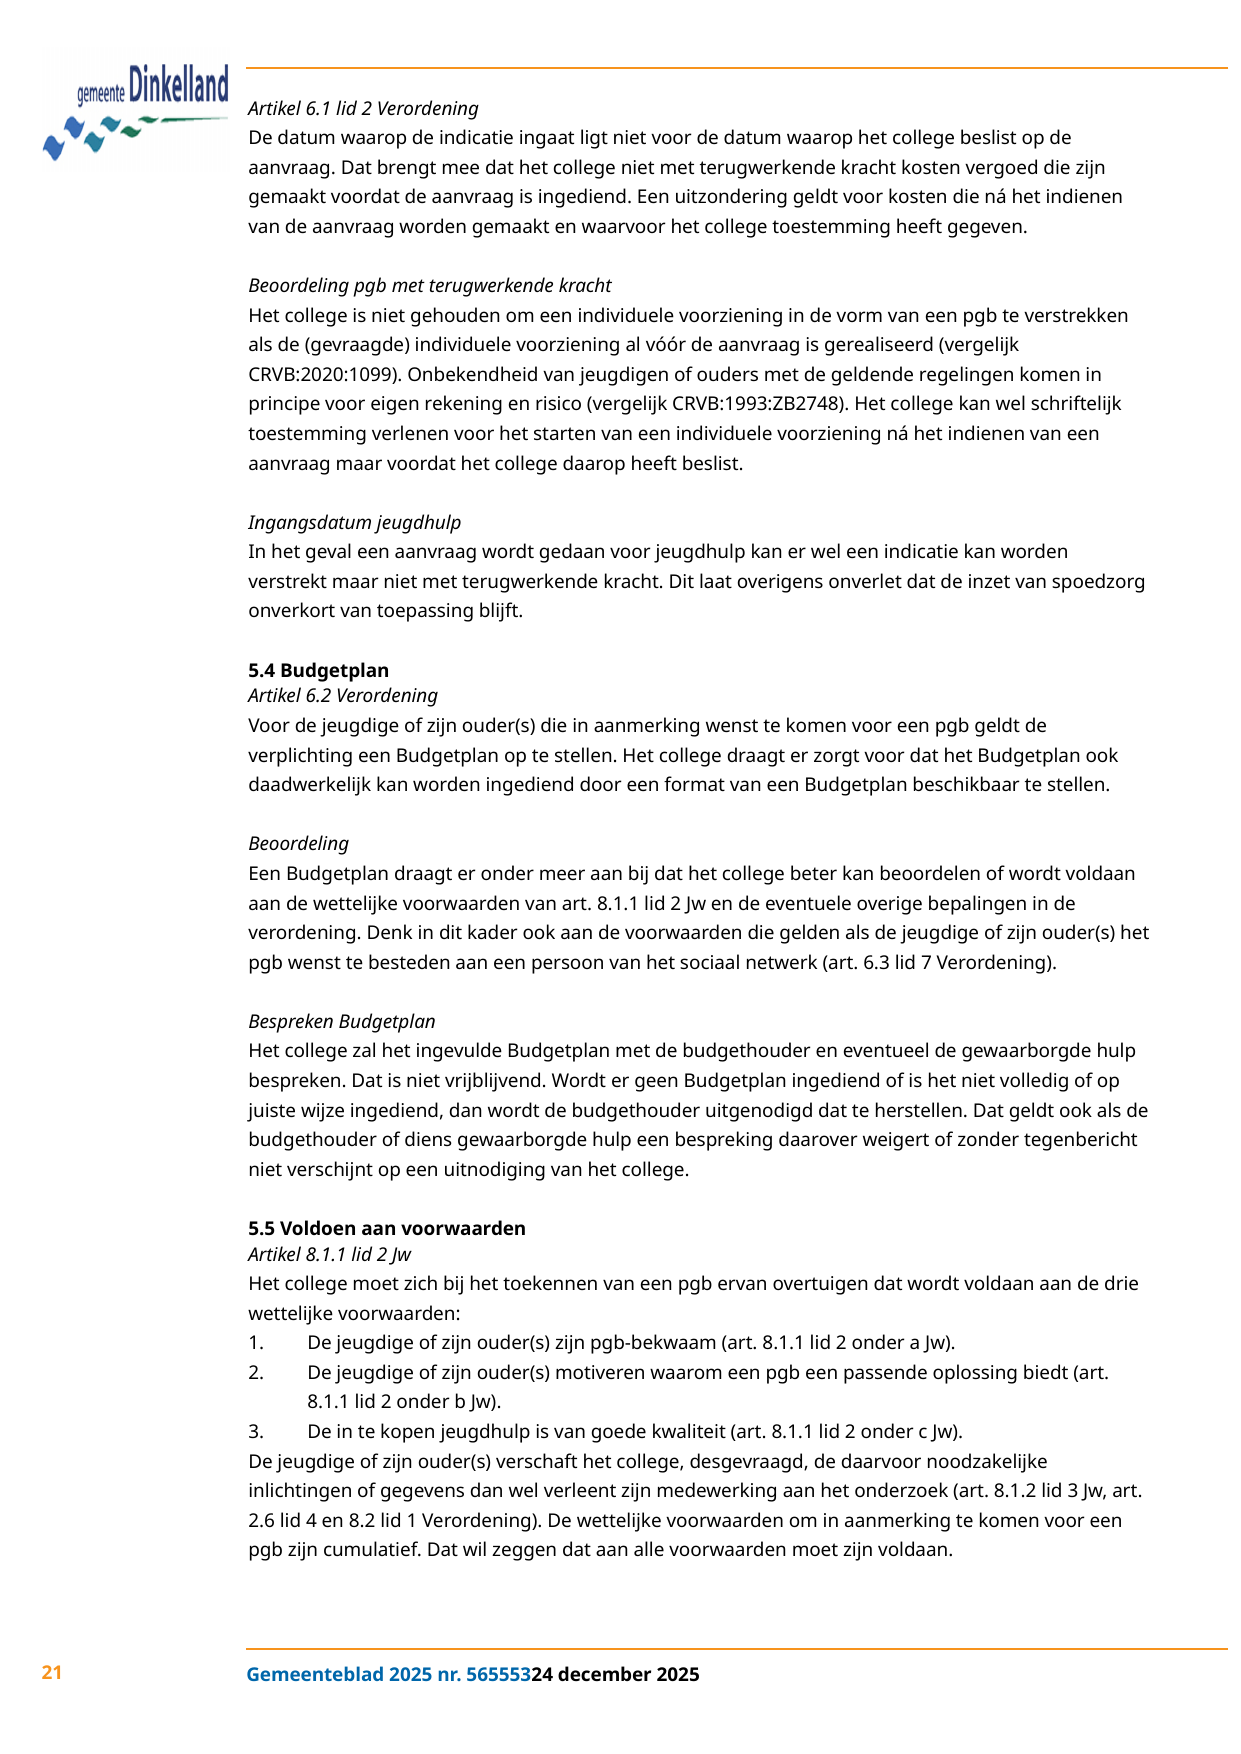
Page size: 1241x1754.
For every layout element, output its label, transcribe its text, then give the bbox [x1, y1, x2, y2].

list De jeugdige of zijn ouder(s) zijn pgb-bekwaam (art. 8.1.1 lid 2 onder a Jw). [248, 1329, 1152, 1355]
text Beoordeling [248, 831, 1152, 856]
text Bespreken Budgetplan [248, 1008, 1152, 1034]
text Ingangsdatum jeugdhulp [248, 509, 1152, 535]
list De in te kopen jeugdhulp is van goede kwaliteit (art. 8.1.1 lid 2 onder c Jw). [248, 1418, 1152, 1444]
picture [41, 47, 231, 172]
text De datum waarop de indicatie ingaat ligt niet voor de datum waarop het college beslist op de aanvraag. Dat brengt mee dat het college niet met terugwerkende kracht kosten vergoed die zijn gemaakt voordat de aanvraag is ingediend. Een uitzondering geldt voor kosten die ná het indienen van de aanvraag worden gemaakt en waarvoor het college toestemming heeft gegeven. [248, 124, 1152, 239]
text In het geval een aanvraag wordt gedaan voor jeugdhulp kan er wel een indicatie kan worden verstrekt maar niet met terugwerkende kracht. Dit laat overigens onverlet dat de inzet van spoedzorg onverkort van toepassing blijft. [248, 538, 1152, 623]
text Het college zal het ingevulde Budgetplan met de budgethouder en eventueel de gewaarborgde hulp bespreken. Dat is niet vrijblijvend. Wordt er geen Budgetplan ingediend of is het niet volledig of op juiste wijze ingediend, dan wordt de budgethouder uitgenodigd dat te herstellen. Dat geldt ook als de budgethouder of diens gewaarborgde hulp een bespreking daarover weigert of zonder tegenbericht niet verschijnt op een uitnodiging van het college. [248, 1038, 1152, 1182]
text Artikel 8.1.1 lid 2 Jw [248, 1241, 1152, 1267]
text Artikel 6.1 lid 2 Verordening [248, 95, 1152, 121]
text 5.5 Voldoen aan voorwaarden [248, 1215, 1152, 1241]
text Het college is niet gehouden om een individuele voorziening in de vorm van een pgb te verstrekken als de (gevraagde) individuele voorziening al vóór de aanvraag is gerealiseerd (vergelijk CRVB:2020:1099). Onbekendheid van jeugdigen of ouders met de geldende regelingen komen in principe voor eigen rekening en risico (vergelijk CRVB:1993:ZB2748). Het college kan wel schriftelijk toestemming verlenen voor het starten van een individuele voorziening ná het indienen van een aanvraag maar voordat het college daarop heeft beslist. [248, 302, 1152, 476]
text Een Budgetplan draagt er onder meer aan bij dat het college beter kan beoordelen of wordt voldaan aan de wettelijke voorwaarden van art. 8.1.1 lid 2 Jw en de eventuele overige bepalingen in de verordening. Denk in dit kader ook aan de voorwaarden die gelden als de jeugdige of zijn ouder(s) het pgb wenst te besteden aan een persoon van het sociaal netwerk (art. 6.3 lid 7 Verordening). [248, 860, 1152, 974]
text Artikel 6.2 Verordening [248, 683, 1152, 708]
list De jeugdige of zijn ouder(s) motiveren waarom een pgb een passende oplossing biedt (art. 8.1.1 lid 2 onder b Jw). [248, 1359, 1152, 1414]
text Beoordeling pgb met terugwerkende kracht [248, 272, 1152, 298]
text De jeugdige of zijn ouder(s) verschaft het college, desgevraagd, de daarvoor noodzakelijke inlichtingen of gegevens dan wel verleent zijn medewerking aan het onderzoek (art. 8.1.2 lid 3 Jw, art. 2.6 lid 4 en 8.2 lid 1 Verordening). De wettelijke voorwaarden om in aanmerking te komen voor een pgb zijn cumulatief. Dat wil zeggen dat aan alle voorwaarden moet zijn voldaan. [248, 1448, 1152, 1562]
text 5.4 Budgetplan [248, 657, 1152, 683]
text Voor de jeugdige of zijn ouder(s) die in aanmerking wenst te komen voor een pgb geldt de verplichting een Budgetplan op te stellen. Het college draagt er zorgt voor dat het Budgetplan ook daadwerkelijk kan worden ingediend door een format van een Budgetplan beschikbaar te stellen. [248, 712, 1152, 797]
text Het college moet zich bij het toekennen van een pgb ervan overtuigen dat wordt voldaan aan de drie wettelijke voorwaarden: [248, 1270, 1152, 1326]
